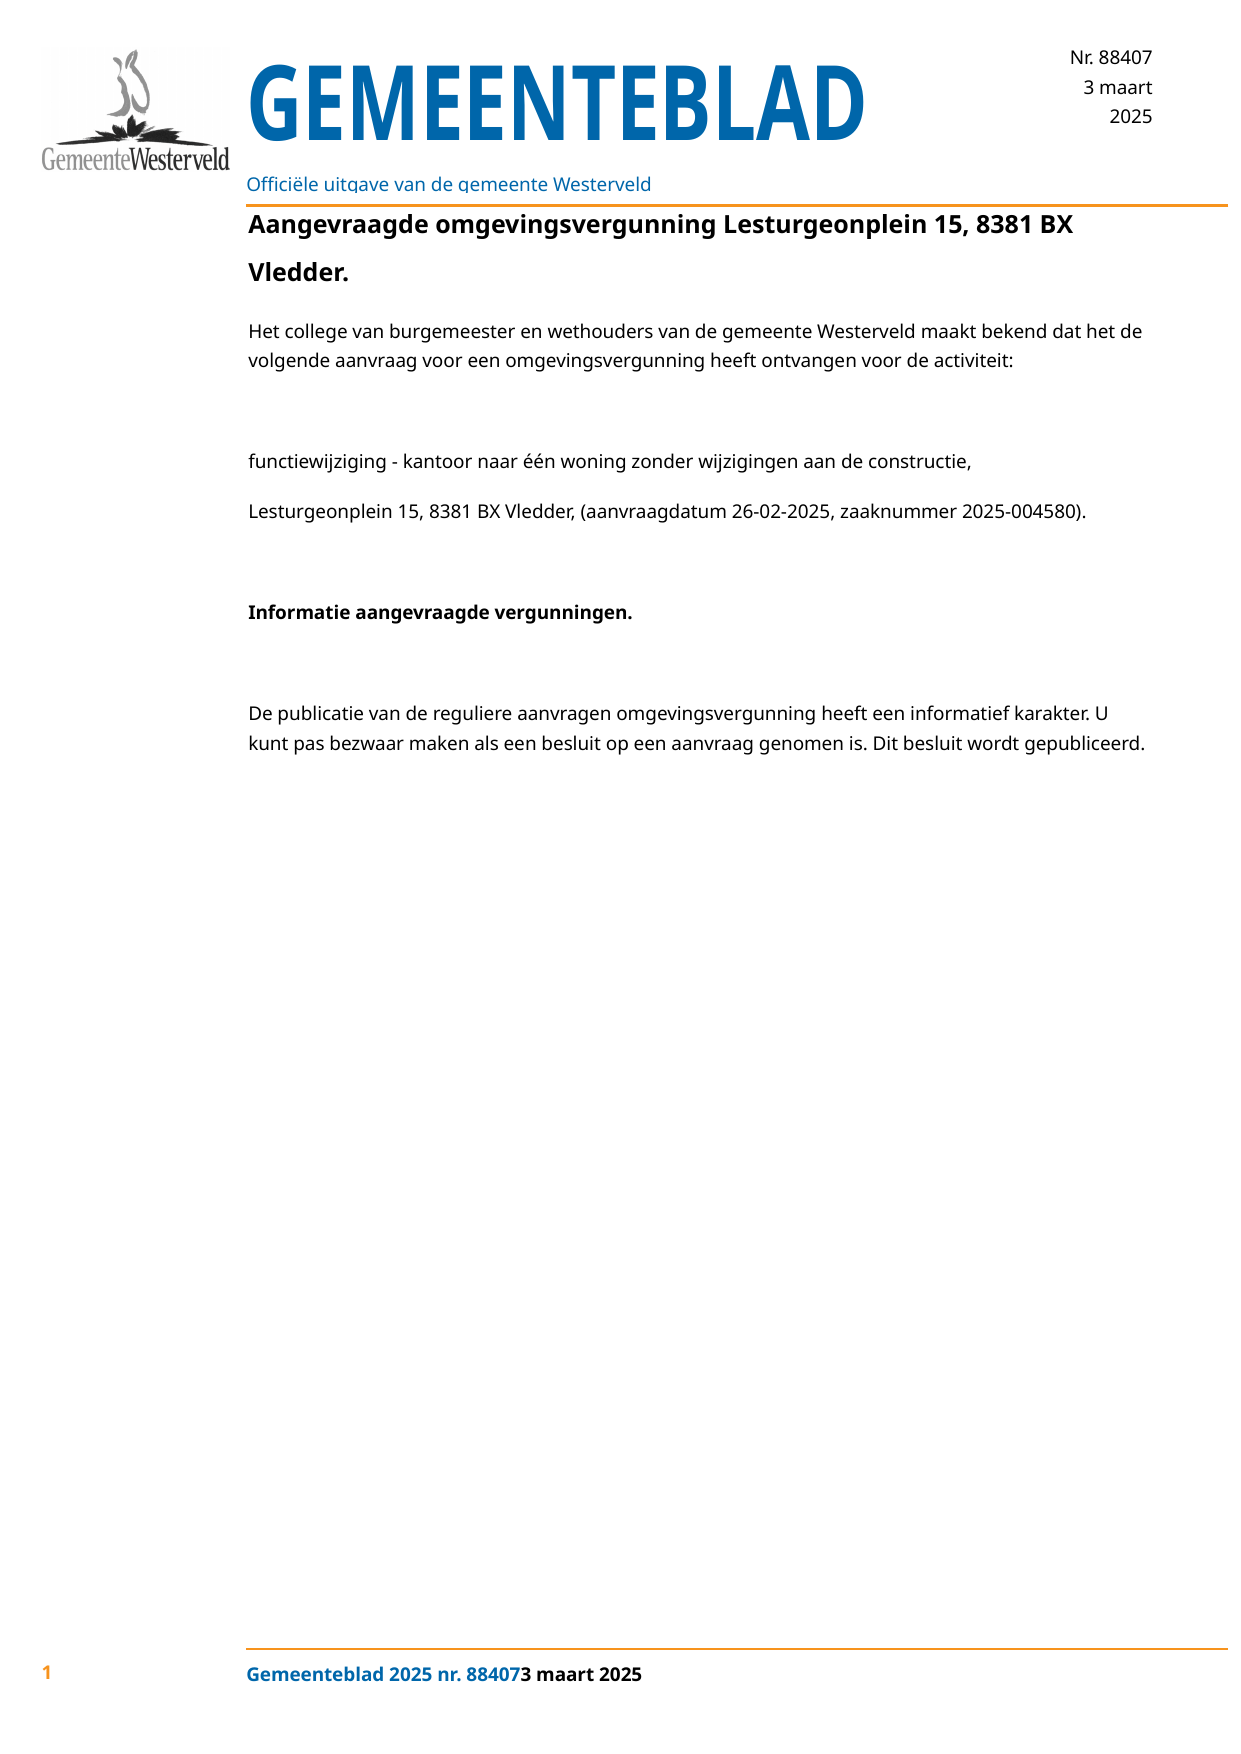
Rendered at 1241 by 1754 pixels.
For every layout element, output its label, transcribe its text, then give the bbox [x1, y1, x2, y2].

text Aangevraagde omgevingsvergunning Lesturgeonplein 15, 8381 BX Vledder. [248, 207, 1152, 288]
text Het college van burgemeester en wethouders van de gemeente Westerveld maakt bekend dat het de volgende aanvraag voor een omgevingsvergunning heeft ontvangen voor de activiteit: [248, 318, 1152, 373]
text Lesturgeonplein 15, 8381 BX Vledder, (aanvraagdatum 26-02-2025, zaaknummer 2025-004580). [248, 499, 1152, 524]
text functiewijziging - kantoor naar één woning zonder wijzigingen aan de constructie, [248, 448, 1152, 474]
picture [41, 47, 231, 172]
text De publicatie van de reguliere aanvragen omgevingsvergunning heeft een informatief karakter. U kunt pas bezwaar maken als een besluit op een aanvraag genomen is. Dit besluit wordt gepubliceerd. [248, 700, 1152, 756]
text Informatie aangevraagde vergunningen. [248, 599, 1152, 625]
